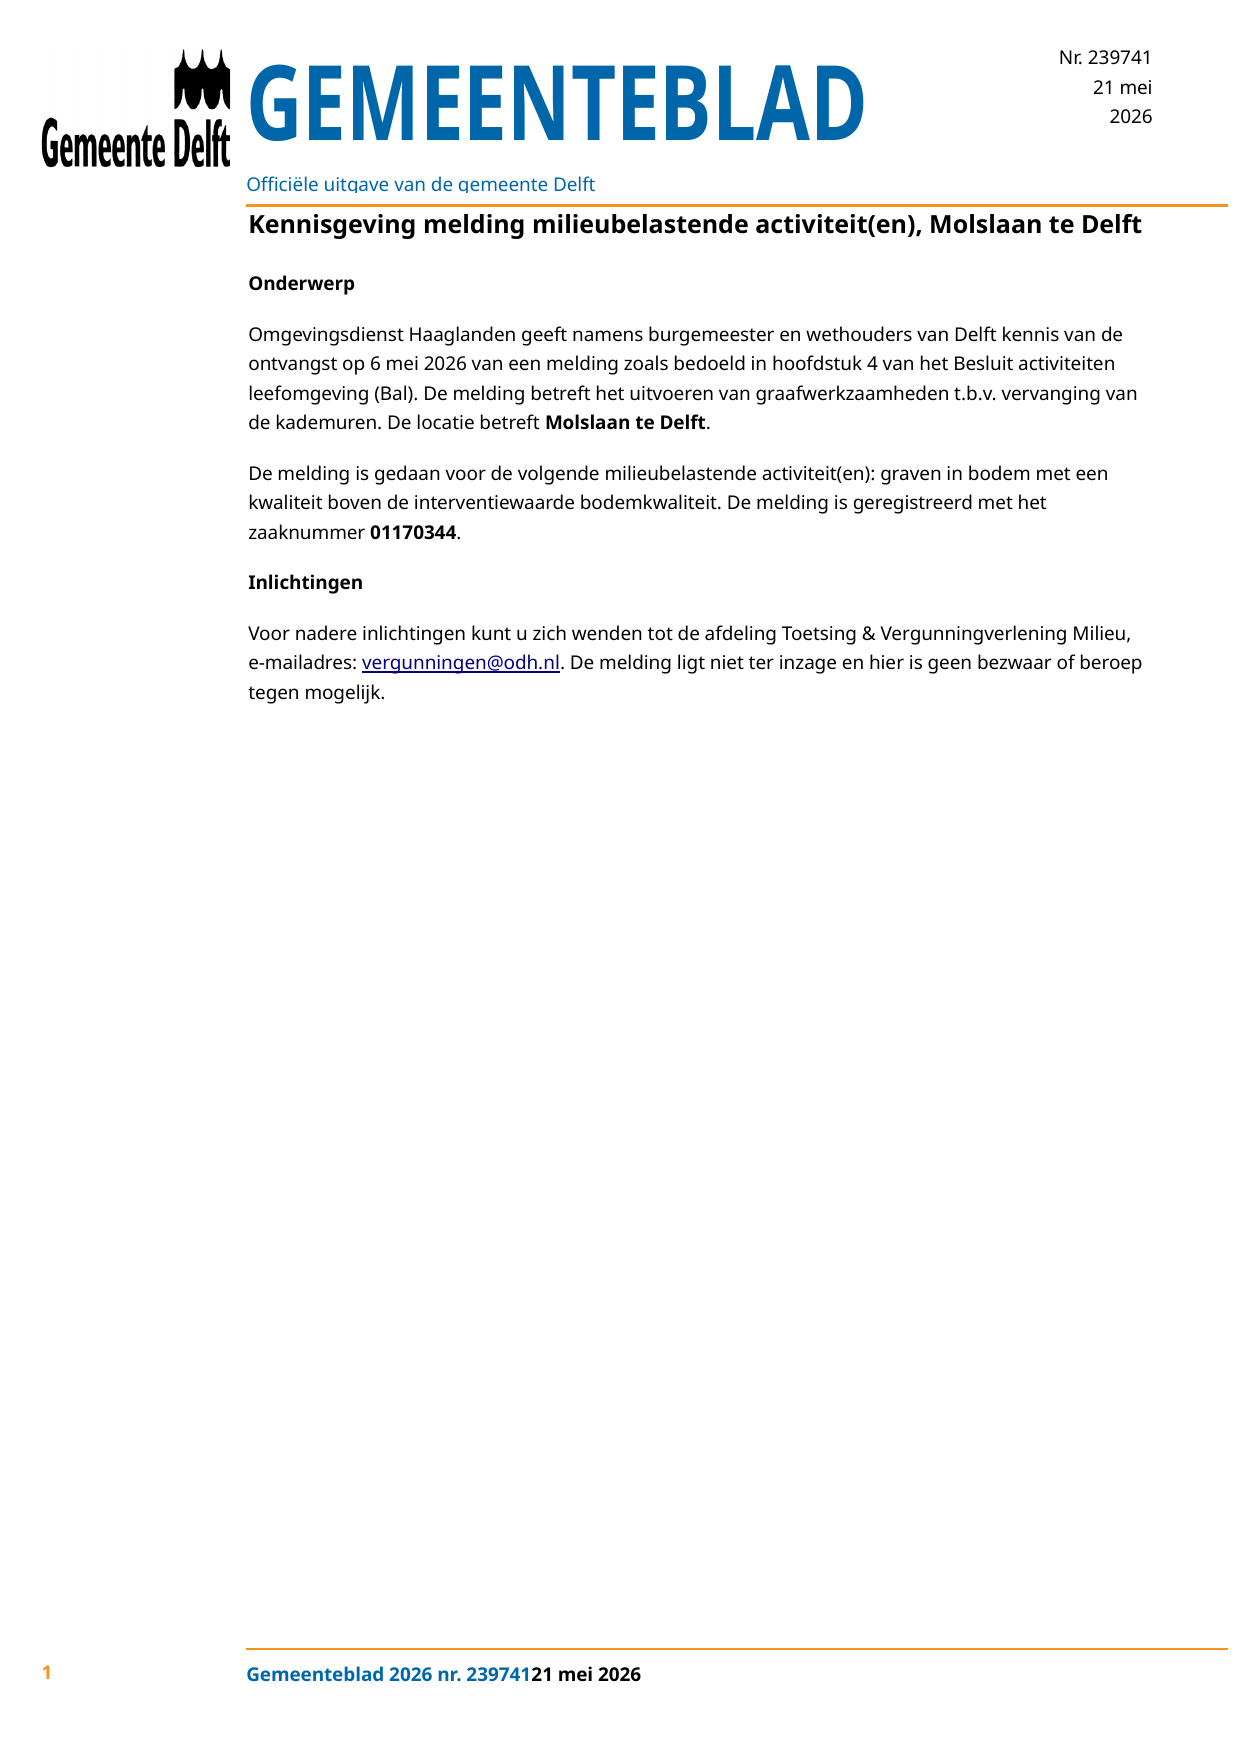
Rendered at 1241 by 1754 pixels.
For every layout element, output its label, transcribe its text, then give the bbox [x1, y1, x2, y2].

text Voor nadere inlichtingen kunt u zich wenden tot de afdeling Toetsing & Vergunningverlening Milieu, e-mailadres: vergunningen@odh.nl. De melding ligt niet ter inzage en hier is geen bezwaar of beroep tegen mogelijk. [248, 620, 1152, 705]
text De melding is gedaan voor de volgende milieubelastende activiteit(en): graven in bodem met een kwaliteit boven de interventiewaarde bodemkwaliteit. De melding is geregistreerd met het zaaknummer 01170344. [248, 460, 1152, 545]
picture [41, 47, 231, 172]
text Inlichtingen [248, 569, 1152, 595]
text Onderwerp [248, 270, 1152, 296]
text Omgevingsdienst Haaglanden geeft namens burgemeester en wethouders van Delft kennis van de ontvangst op 6 mei 2026 van een melding zoals bedoeld in hoofdstuk 4 van het Besluit activiteiten leefomgeving (Bal). De melding betreft het uitvoeren van graafwerkzaamheden t.b.v. vervanging van de kademuren. De locatie betreft Molslaan te Delft. [248, 321, 1152, 435]
text Kennisgeving melding milieubelastende activiteit(en), Molslaan te Delft [248, 207, 1152, 241]
